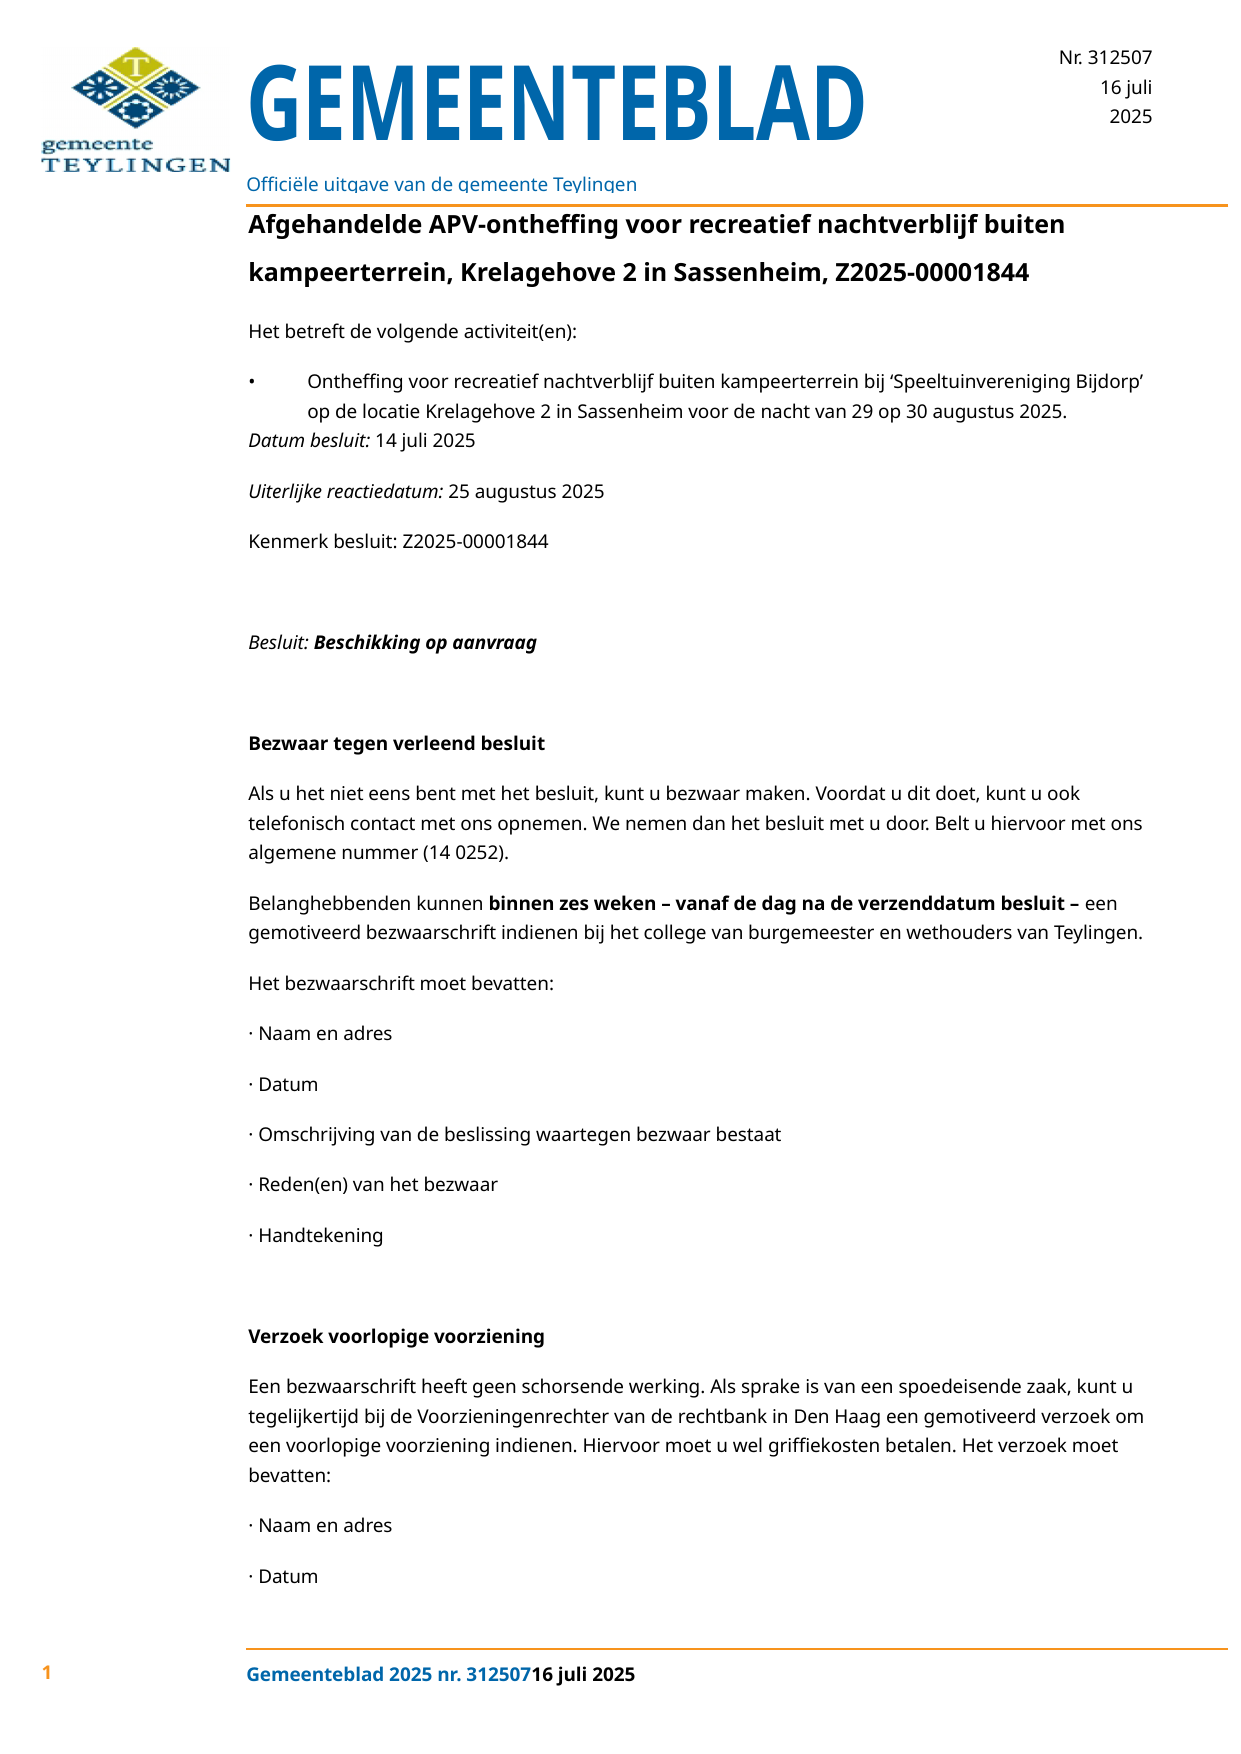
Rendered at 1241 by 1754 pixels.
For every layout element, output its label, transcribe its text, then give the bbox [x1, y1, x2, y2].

text Afgehandelde APV-ontheffing voor recreatief nachtverblijf buiten kampeerterrein, Krelagehove 2 in Sassenheim, Z2025-00001844 [248, 207, 1152, 288]
text Als u het niet eens bent met het besluit, kunt u bezwaar maken. Voordat u dit doet, kunt u ook telefonisch contact met ons opnemen. We nemen dan het besluit met u door. Belt u hiervoor met ons algemene nummer (14 0252). [248, 780, 1152, 865]
text · Naam en adres [248, 1512, 1152, 1538]
text · Datum [248, 1563, 1152, 1589]
picture [41, 47, 231, 172]
text Besluit: Beschikking op aanvraag [248, 629, 1152, 655]
text Een bezwaarschrift heeft geen schorsende werking. Als sprake is van een spoedeisende zaak, kunt u tegelijkertijd bij de Voorzieningenrechter van de rechtbank in Den Haag een gemotiveerd verzoek om een voorlopige voorziening indienen. Hiervoor moet u wel griffiekosten betalen. Het verzoek moet bevatten: [248, 1373, 1152, 1488]
text Belanghebbenden kunnen binnen zes weken – vanaf de dag na de verzenddatum besluit – een gemotiveerd bezwaarschrift indienen bij het college van burgemeester en wethouders van Teylingen. [248, 890, 1152, 945]
text · Handtekening [248, 1222, 1152, 1248]
text Bezwaar tegen verleend besluit [248, 730, 1152, 756]
text Het betreft de volgende activiteit(en): [248, 318, 1152, 344]
text · Reden(en) van het bezwaar [248, 1172, 1152, 1197]
text Uiterlijke reactiedatum: 25 augustus 2025 [248, 478, 1152, 504]
text Het bezwaarschrift moet bevatten: [248, 970, 1152, 996]
list Ontheffing voor recreatief nachtverblijf buiten kampeerterrein bij ‘Speeltuinvereniging Bijdorp’ op de locatie Krelagehove 2 in Sassenheim voor de nacht van 29 op 30 augustus 2025. [248, 368, 1152, 424]
text Datum besluit: 14 juli 2025 [248, 427, 1152, 453]
text Verzoek voorlopige voorziening [248, 1323, 1152, 1349]
text Kenmerk besluit: Z2025-00001844 [248, 528, 1152, 554]
text · Omschrijving van de beslissing waartegen bezwaar bestaat [248, 1121, 1152, 1147]
text · Datum [248, 1071, 1152, 1097]
text · Naam en adres [248, 1020, 1152, 1046]
